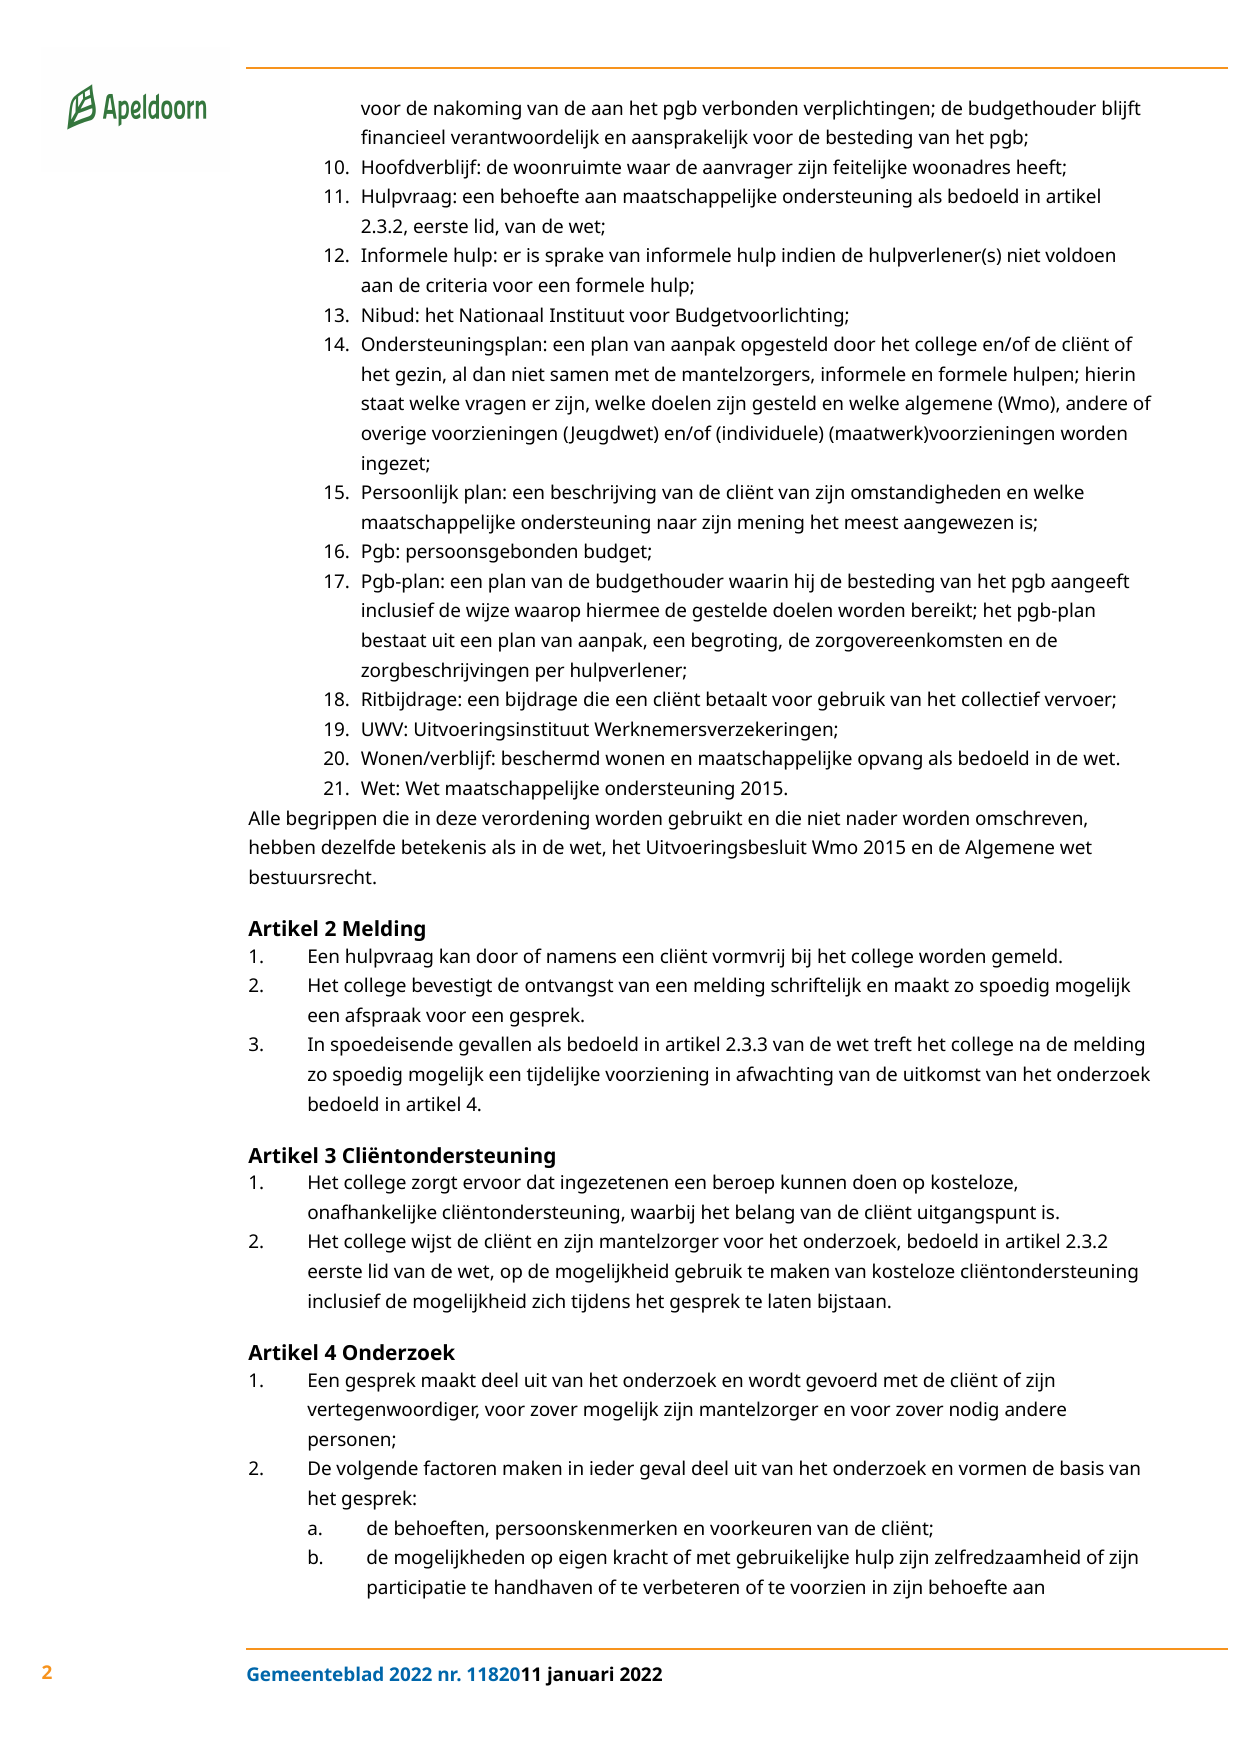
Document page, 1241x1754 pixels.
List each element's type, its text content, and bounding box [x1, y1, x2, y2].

list Een hulpvraag kan door of namens een cliënt vormvrij bij het college worden gemeld. [248, 943, 1152, 968]
text Alle begrippen die in deze verordening worden gebruikt en die niet nader worden omschreven, hebben dezelfde betekenis als in de wet, het Uitvoeringsbesluit Wmo 2015 en de Algemene wet bestuursrecht. [248, 805, 1152, 890]
list Het college zorgt ervoor dat ingezetenen een beroep kunnen doen op kosteloze, onafhankelijke cliëntondersteuning, waarbij het belang van de cliënt uitgangspunt is. [248, 1169, 1152, 1225]
list De volgende factoren maken in ieder geval deel uit van het onderzoek en vormen de basis van het gesprek: [248, 1456, 1152, 1511]
list voor de nakoming van de aan het pgb verbonden verplichtingen; de budgethouder blijft financieel verantwoordelijk en aansprakelijk voor de besteding van het pgb; [323, 95, 1152, 150]
list UWV: Uitvoeringsinstituut Werknemersverzekeringen; [323, 716, 1152, 742]
list In spoedeisende gevallen als bedoeld in artikel 2.3.3 van de wet treft het college na de melding zo spoedig mogelijk een tijdelijke voorziening in afwachting van de uitkomst van het onderzoek bedoeld in artikel 4. [248, 1032, 1152, 1116]
list Persoonlijk plan: een beschrijving van de cliënt van zijn omstandigheden en welke maatschappelijke ondersteuning naar zijn mening het meest aangewezen is; [323, 479, 1152, 535]
picture [41, 47, 231, 172]
list Wet: Wet maatschappelijke ondersteuning 2015. [323, 775, 1152, 801]
list Nibud: het Nationaal Instituut voor Budgetvoorlichting; [323, 302, 1152, 328]
list Informele hulp: er is sprake van informele hulp indien de hulpverlener(s) niet voldoen aan de criteria voor een formele hulp; [323, 243, 1152, 298]
text Artikel 4 Onderzoek [248, 1338, 1152, 1367]
text Artikel 3 Cliëntondersteuning [248, 1141, 1152, 1169]
list Ondersteuningsplan: een plan van aanpak opgesteld door het college en/of de cliënt of het gezin, al dan niet samen met de mantelzorgers, informele en formele hulpen; hierin staat welke vragen er zijn, welke doelen zijn gesteld en welke algemene (Wmo), andere of overige voorzieningen (Jeugdwet) en/of (individuele) (maatwerk)voorzieningen worden ingezet; [323, 331, 1152, 476]
list Wonen/verblijf: beschermd wonen en maatschappelijke opvang als bedoeld in de wet. [323, 746, 1152, 771]
text Artikel 2 Melding [248, 914, 1152, 943]
list Hoofdverblijf: de woonruimte waar de aanvrager zijn feitelijke woonadres heeft; [323, 154, 1152, 180]
list Pgb: persoonsgebonden budget; [323, 538, 1152, 564]
list Een gesprek maakt deel uit van het onderzoek en wordt gevoerd met de cliënt of zijn vertegenwoordiger, voor zover mogelijk zijn mantelzorger en voor zover nodig andere personen; [248, 1367, 1152, 1452]
list de mogelijkheden op eigen kracht of met gebruikelijke hulp zijn zelfredzaamheid of zijn participatie te handhaven of te verbeteren of te voorzien in zijn behoefte aan [307, 1544, 1152, 1599]
list Hulpvraag: een behoefte aan maatschappelijke ondersteuning als bedoeld in artikel 2.3.2, eerste lid, van de wet; [323, 183, 1152, 239]
list Ritbijdrage: een bijdrage die een cliënt betaalt voor gebruik van het collectief vervoer; [323, 686, 1152, 712]
list de behoeften, persoonskenmerken en voorkeuren van de cliënt; [307, 1515, 1152, 1540]
list Het college bevestigt de ontvangst van een melding schriftelijk en maakt zo spoedig mogelijk een afspraak voor een gesprek. [248, 972, 1152, 1028]
list Pgb-plan: een plan van de budgethouder waarin hij de besteding van het pgb aangeeft inclusief de wijze waarop hiermee de gestelde doelen worden bereikt; het pgb-plan bestaat uit een plan van aanpak, een begroting, de zorgovereenkomsten en de zorgbeschrijvingen per hulpverlener; [323, 568, 1152, 683]
list Het college wijst de cliënt en zijn mantelzorger voor het onderzoek, bedoeld in artikel 2.3.2 eerste lid van de wet, op de mogelijkheid gebruik te maken van kosteloze cliëntondersteuning inclusief de mogelijkheid zich tijdens het gesprek te laten bijstaan. [248, 1229, 1152, 1314]
